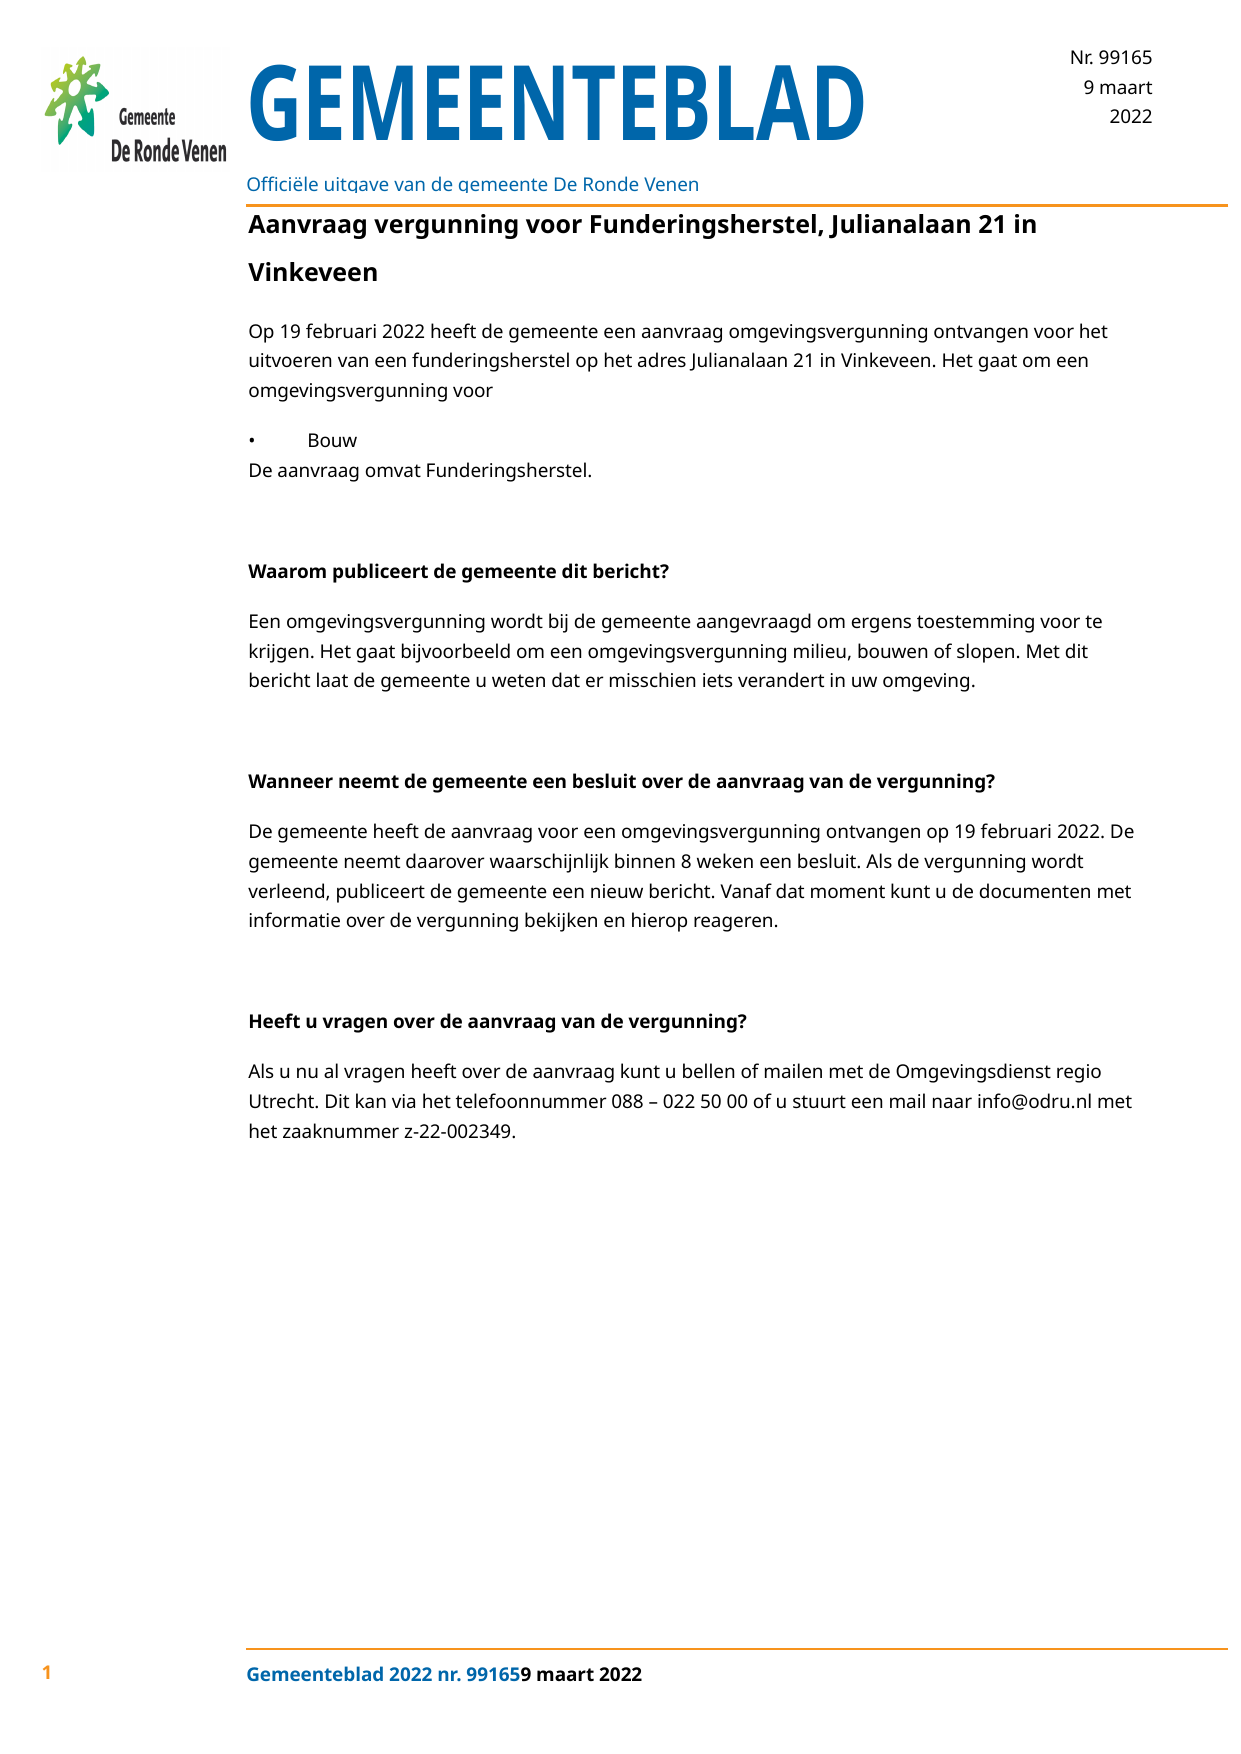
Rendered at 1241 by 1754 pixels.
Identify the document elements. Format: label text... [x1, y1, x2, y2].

picture [41, 47, 231, 172]
text Aanvraag vergunning voor Funderingsherstel, Julianalaan 21 in Vinkeveen [248, 207, 1152, 288]
list Bouw [248, 427, 1152, 453]
text De gemeente heeft de aanvraag voor een omgevingsvergunning ontvangen op 19 februari 2022. De gemeente neemt daarover waarschijnlijk binnen 8 weken een besluit. Als de vergunning wordt verleend, publiceert de gemeente een nieuw bericht. Vanaf dat moment kunt u de documenten met informatie over de vergunning bekijken en hierop reageren. [248, 819, 1152, 933]
text Wanneer neemt de gemeente een besluit over de aanvraag van de vergunning? [248, 768, 1152, 794]
text Een omgevingsvergunning wordt bij de gemeente aangevraagd om ergens toestemming voor te krijgen. Het gaat bijvoorbeeld om een omgevingsvergunning milieu, bouwen of slopen. Met dit bericht laat de gemeente u weten dat er misschien iets verandert in uw omgeving. [248, 608, 1152, 693]
text Heeft u vragen over de aanvraag van de vergunning? [248, 1008, 1152, 1034]
text De aanvraag omvat Funderingsherstel. [248, 457, 1152, 483]
text Als u nu al vragen heeft over de aanvraag kunt u bellen of mailen met de Omgevingsdienst regio Utrecht. Dit kan via het telefoonnummer 088 – 022 50 00 of u stuurt een mail naar info@odru.nl met het zaaknummer z-22-002349. [248, 1059, 1152, 1144]
text Op 19 februari 2022 heeft de gemeente een aanvraag omgevingsvergunning ontvangen voor het uitvoeren van een funderingsherstel op het adres Julianalaan 21 in Vinkeveen. Het gaat om een omgevingsvergunning voor [248, 318, 1152, 403]
text Waarom publiceert de gemeente dit bericht? [248, 558, 1152, 584]
